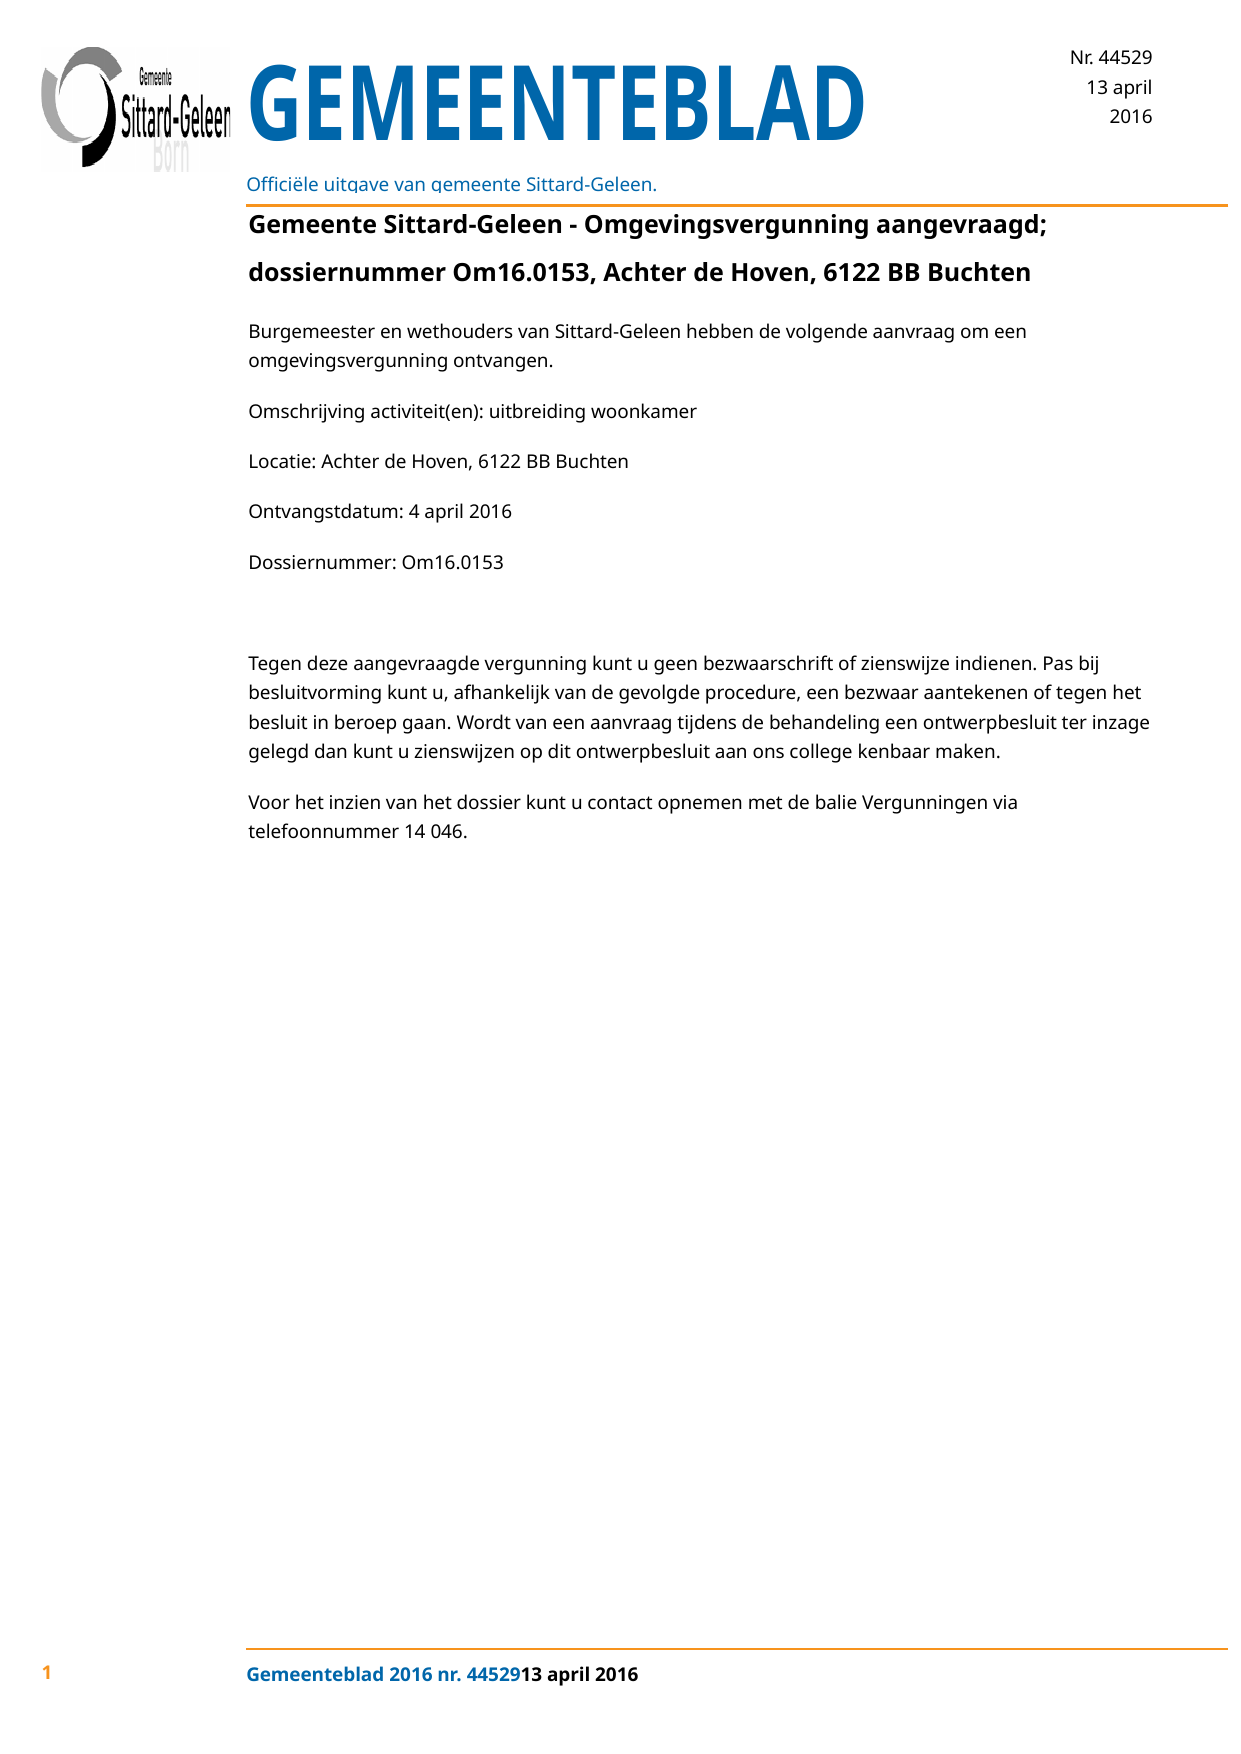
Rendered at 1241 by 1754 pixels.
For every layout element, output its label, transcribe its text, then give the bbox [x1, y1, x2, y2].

text Burgemeester en wethouders van Sittard-Geleen hebben de volgende aanvraag om een omgevingsvergunning ontvangen. [248, 318, 1152, 373]
text Locatie: Achter de Hoven, 6122 BB Buchten [248, 448, 1152, 474]
picture [41, 47, 231, 172]
text Dossiernummer: Om16.0153 [248, 549, 1152, 575]
text Gemeente Sittard-Geleen - Omgevingsvergunning aangevraagd; dossiernummer Om16.0153, Achter de Hoven, 6122 BB Buchten [248, 207, 1152, 288]
text Tegen deze aangevraagde vergunning kunt u geen bezwaarschrift of zienswijze indienen. Pas bij besluitvorming kunt u, afhankelijk van de gevolgde procedure, een bezwaar aantekenen of tegen het besluit in beroep gaan. Wordt van een aanvraag tijdens de behandeling een ontwerpbesluit ter inzage gelegd dan kunt u zienswijzen op dit ontwerpbesluit aan ons college kenbaar maken. [248, 650, 1152, 764]
text Ontvangstdatum: 4 april 2016 [248, 499, 1152, 524]
text Voor het inzien van het dossier kunt u contact opnemen met de balie Vergunningen via telefoonnummer 14 046. [248, 789, 1152, 844]
text Omschrijving activiteit(en): uitbreiding woonkamer [248, 398, 1152, 424]
